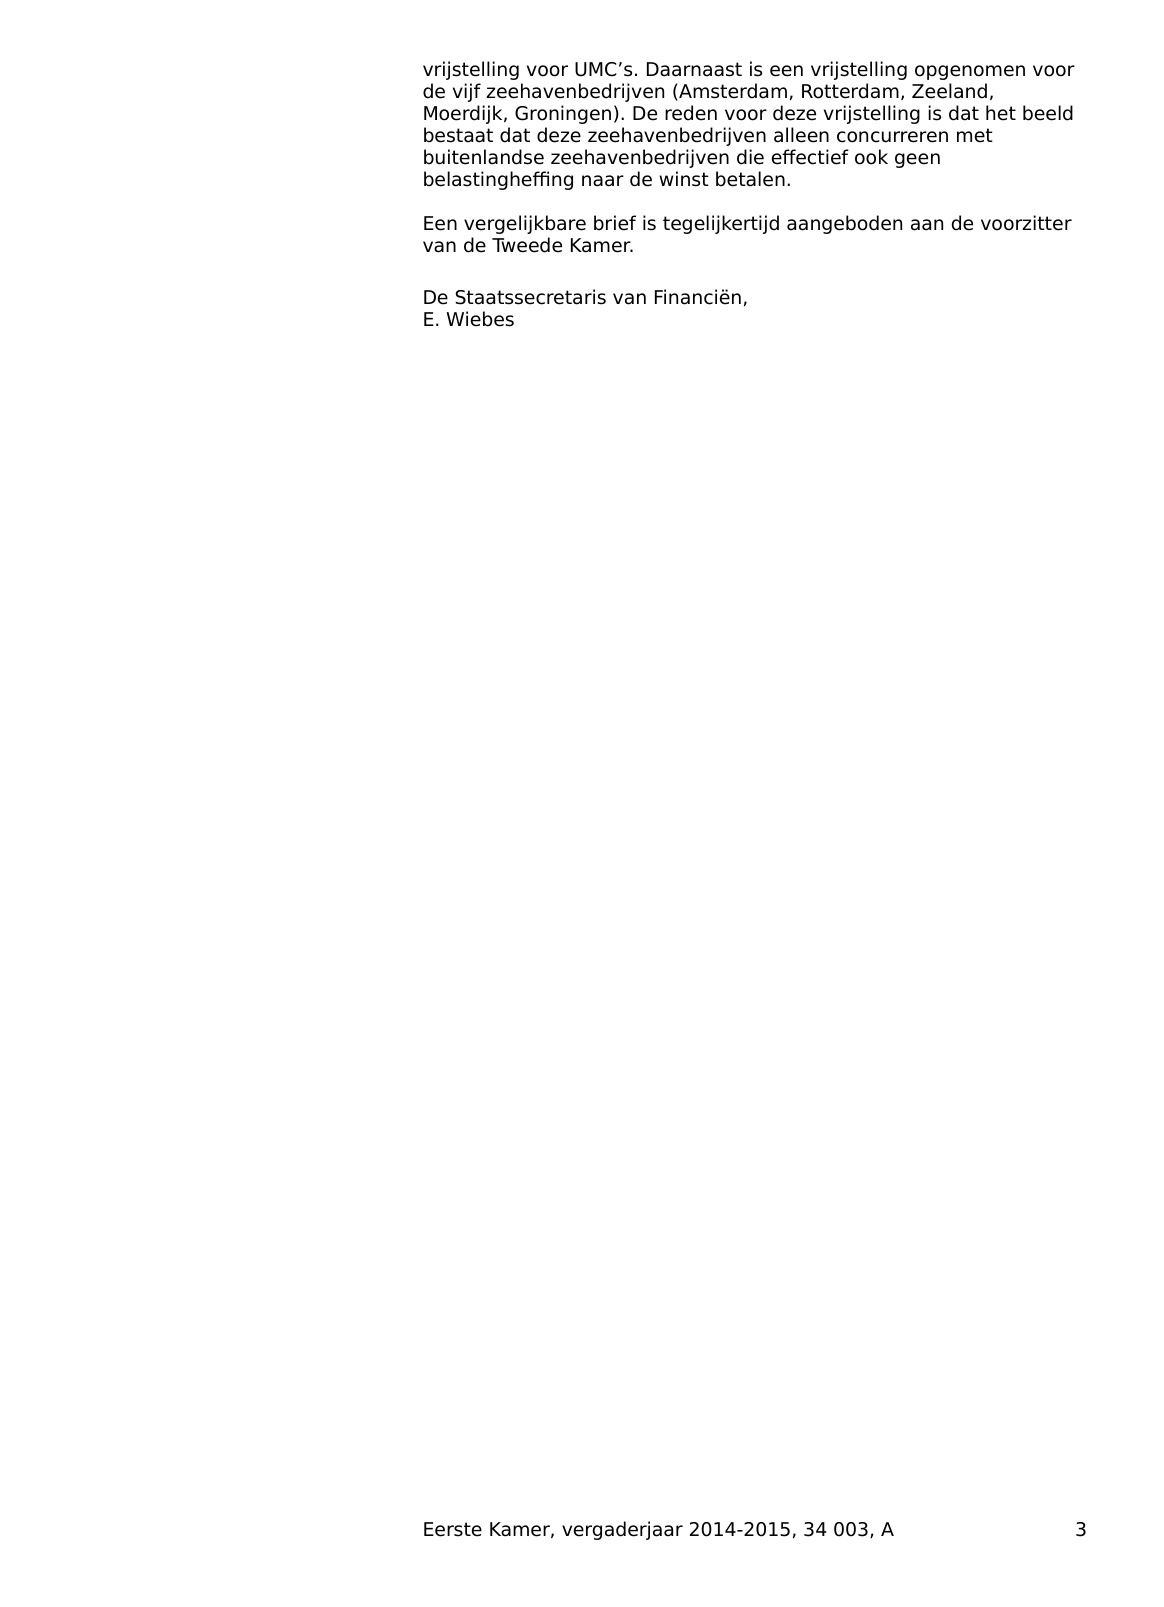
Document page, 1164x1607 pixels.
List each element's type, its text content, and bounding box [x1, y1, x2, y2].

text vrijstelling voor UMC’s. Daarnaast is een vrijstelling opgenomen voor de vijf zeehavenbedrijven (Amsterdam, Rotterdam, Zeeland, Moerdijk, Groningen). De reden voor deze vrijstelling is dat het beeld bestaat dat deze zeehavenbedrijven alleen concurreren met buitenlandse zeehavenbedrijven die effectief ook geen belastingheffing naar de winst betalen. [422, 59, 1087, 191]
text De Staatssecretaris van Financiën, E. Wiebes [422, 287, 1087, 331]
text Een vergelijkbare brief is tegelijkertijd aangeboden aan de voorzitter van de Tweede Kamer. [422, 213, 1087, 257]
